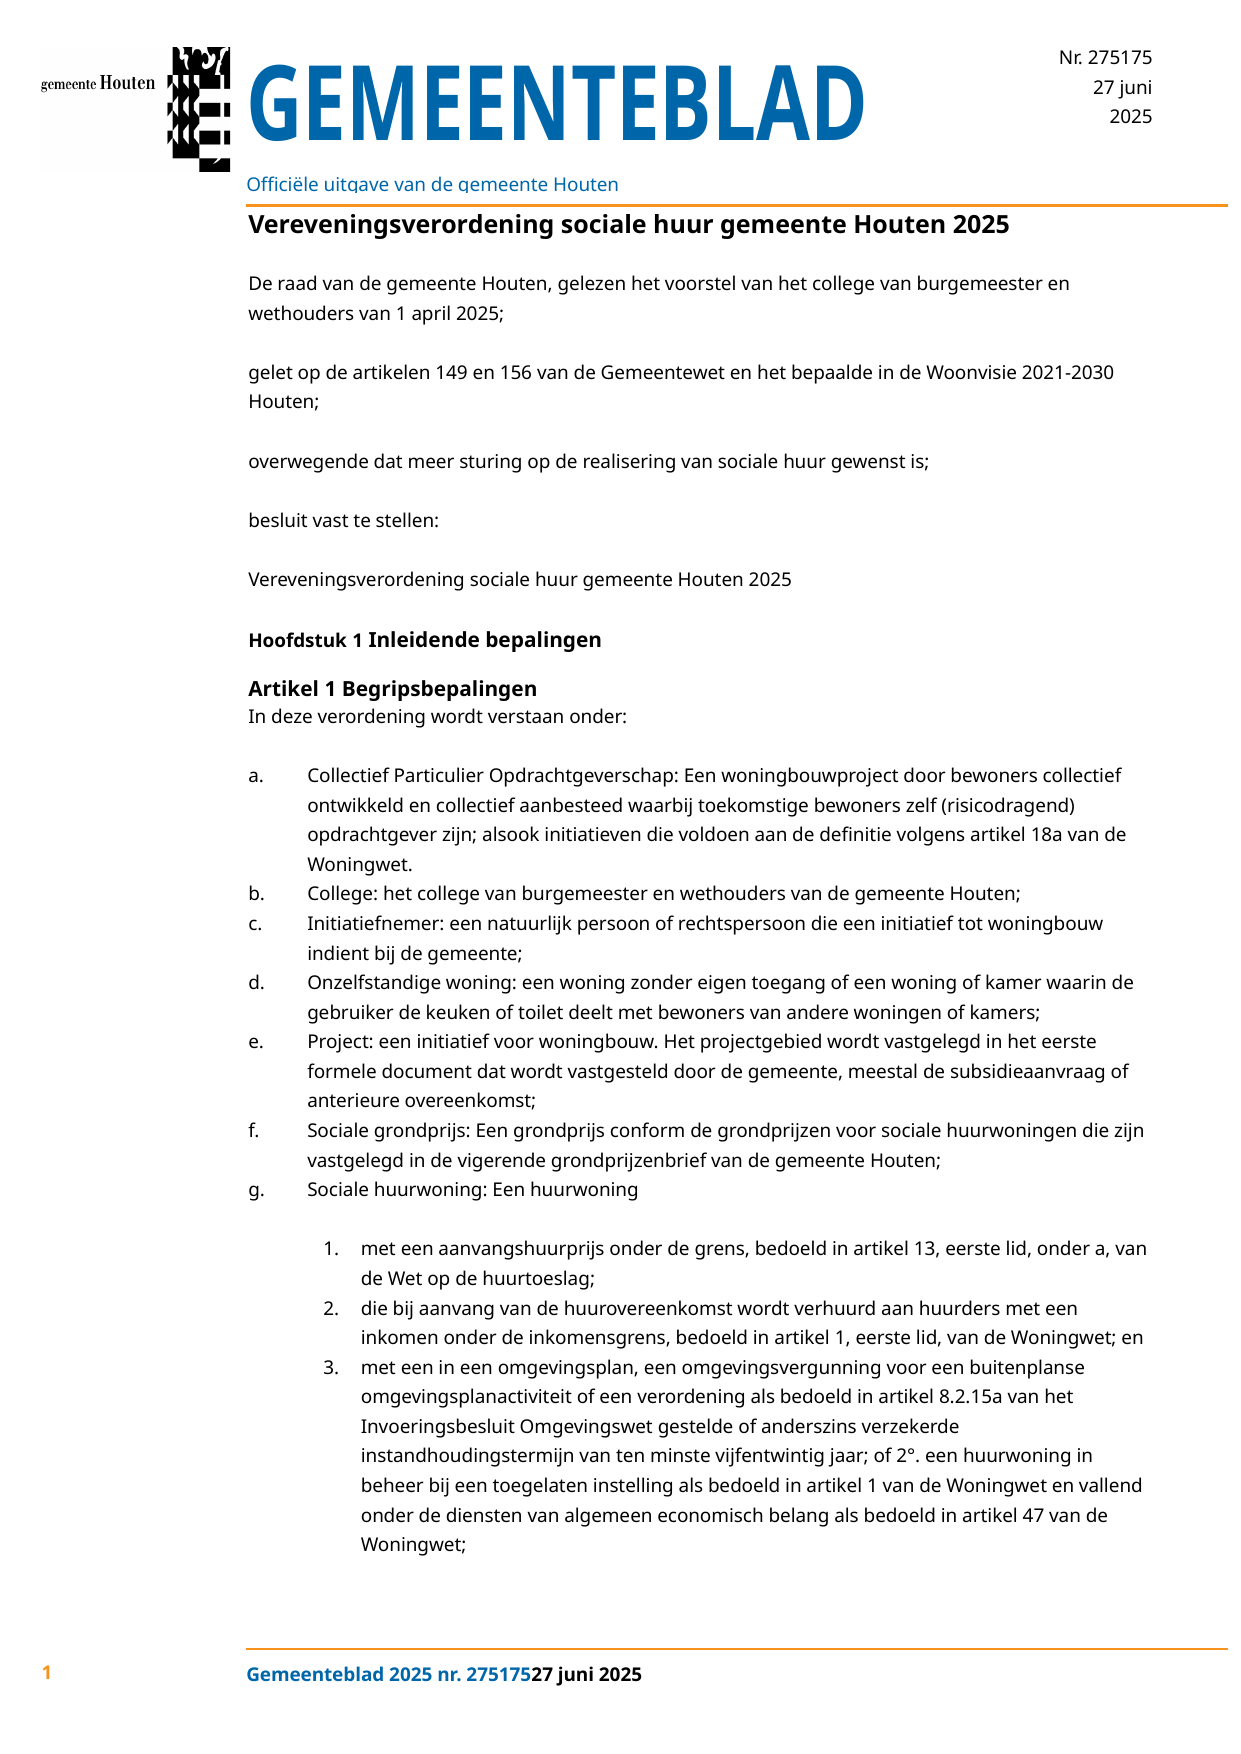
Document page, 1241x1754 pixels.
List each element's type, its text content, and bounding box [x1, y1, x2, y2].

list met een in een omgevingsplan, een omgevingsvergunning voor een buitenplanse omgevingsplanactiviteit of een verordening als bedoeld in artikel 8.2.15a van het Invoeringsbesluit Omgevingswet gestelde of anderszins verzekerde instandhoudingstermijn van ten minste vijfentwintig jaar; of 2°. een huurwoning in beheer bij een toegelaten instelling als bedoeld in artikel 1 van de Woningwet en vallend onder de diensten van algemeen economisch belang als bedoeld in artikel 47 van de Woningwet; [323, 1354, 1152, 1557]
list Project: een initiatief voor woningbouw. Het projectgebied wordt vastgelegd in het eerste formele document dat wordt vastgesteld door de gemeente, meestal de subsidieaanvraag of anterieure overeenkomst; [248, 1028, 1152, 1113]
text Hoofdstuk 1 Inleidende bepalingen [248, 625, 1152, 654]
list die bij aanvang van de huurovereenkomst wordt verhuurd aan huurders met een inkomen onder de inkomensgrens, bedoeld in artikel 1, eerste lid, van de Woningwet; en [323, 1295, 1152, 1350]
text overwegende dat meer sturing op de realisering van sociale huur gewenst is; [248, 448, 1152, 473]
list Collectief Particulier Opdrachtgeverschap: Een woningbouwproject door bewoners collectief ontwikkeld en collectief aanbesteed waarbij toekomstige bewoners zelf (risicodragend) opdrachtgever zijn; alsook initiatieven die voldoen aan de definitie volgens artikel 18a van de Woningwet. [248, 762, 1152, 877]
list met een aanvangshuurprijs onder de grens, bedoeld in artikel 13, eerste lid, onder a, van de Wet op de huurtoeslag; [323, 1236, 1152, 1291]
list College: het college van burgemeester en wethouders van de gemeente Houten; [248, 881, 1152, 906]
list Onzelfstandige woning: een woning zonder eigen toegang of een woning of kamer waarin de gebruiker de keuken of toilet deelt met bewoners van andere woningen of kamers; [248, 969, 1152, 1024]
text Vereveningsverordening sociale huur gemeente Houten 2025 [248, 566, 1152, 592]
picture [41, 47, 231, 172]
text Artikel 1 Begripsbepalingen [248, 674, 1152, 703]
text De raad van de gemeente Houten, gelezen het voorstel van het college van burgemeester en wethouders van 1 april 2025; [248, 270, 1152, 326]
text Vereveningsverordening sociale huur gemeente Houten 2025 [248, 207, 1152, 241]
list Sociale grondprijs: Een grondprijs conform de grondprijzen voor sociale huurwoningen die zijn vastgelegd in de vigerende grondprijzenbrief van de gemeente Houten; [248, 1117, 1152, 1172]
text gelet op de artikelen 149 en 156 van de Gemeentewet en het bepaalde in de Woonvisie 2021-2030 Houten; [248, 359, 1152, 414]
text In deze verordening wordt verstaan onder: [248, 703, 1152, 729]
list Initiatiefnemer: een natuurlijk persoon of rechtspersoon die een initiatief tot woningbouw indient bij de gemeente; [248, 910, 1152, 965]
text besluit vast te stellen: [248, 507, 1152, 533]
list Sociale huurwoning: Een huurwoning [248, 1176, 1152, 1202]
